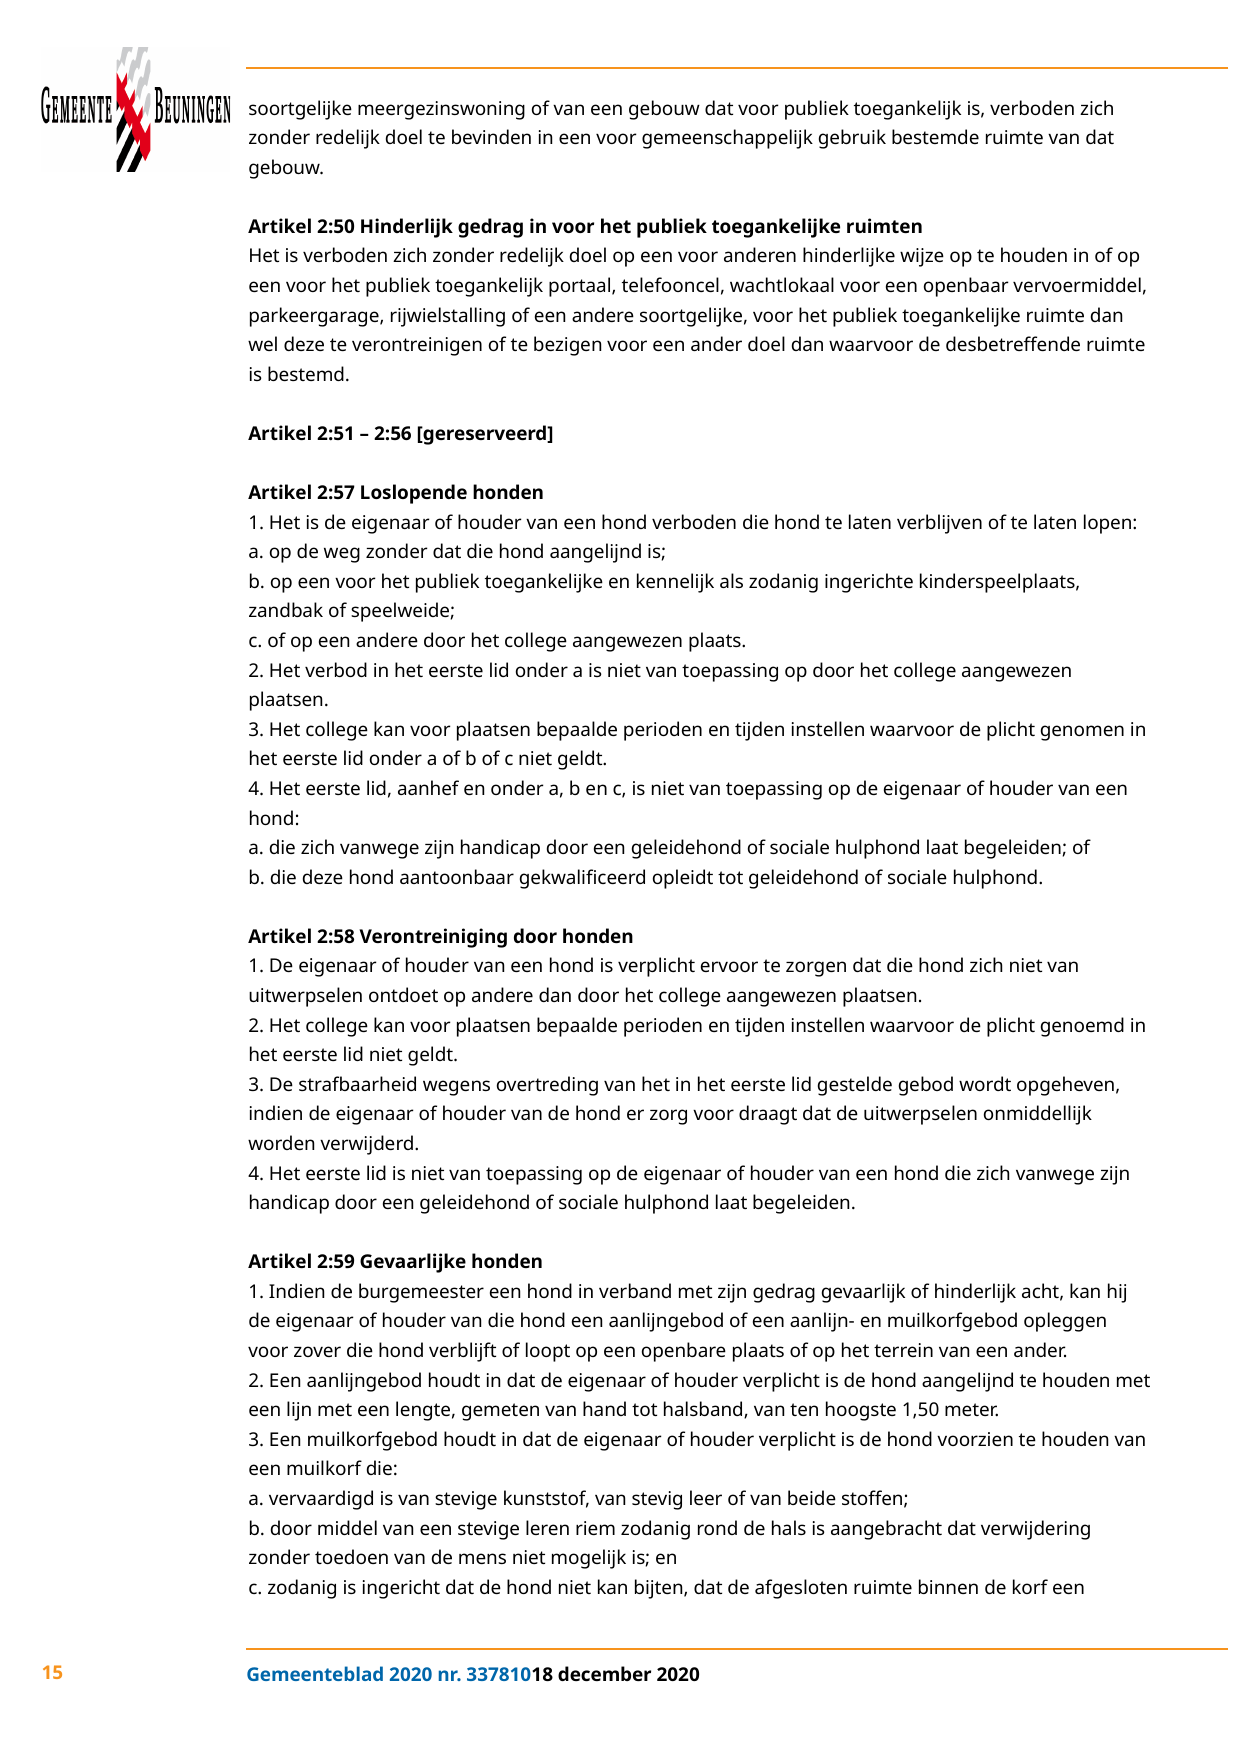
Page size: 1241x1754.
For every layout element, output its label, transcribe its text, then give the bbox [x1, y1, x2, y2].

text 3. De strafbaarheid wegens overtreding van het in het eerste lid gestelde gebod wordt opgeheven, indien de eigenaar of houder van de hond er zorg voor draagt dat de uitwerpselen onmiddellijk worden verwijderd. [248, 1071, 1152, 1156]
text Artikel 2:57 Loslopende honden [248, 479, 1152, 505]
text Het is verboden zich zonder redelijk doel op een voor anderen hinderlijke wijze op te houden in of op een voor het publiek toegankelijk portaal, telefooncel, wachtlokaal voor een openbaar vervoermiddel, parkeergarage, rijwielstalling of een andere soortgelijke, voor het publiek toegankelijke ruimte dan wel deze te verontreinigen of te bezigen voor een ander doel dan waarvoor de desbetreffende ruimte is bestemd. [248, 243, 1152, 387]
text b. door middel van een stevige leren riem zodanig rond de hals is aangebracht dat verwijdering zonder toedoen van de mens niet mogelijk is; en [248, 1515, 1152, 1570]
text b. die deze hond aantoonbaar gekwalificeerd opleidt tot geleidehond of sociale hulphond. [248, 864, 1152, 890]
text Artikel 2:58 Verontreiniging door honden [248, 923, 1152, 949]
text a. die zich vanwege zijn handicap door een geleidehond of sociale hulphond laat begeleiden; of [248, 834, 1152, 860]
text Artikel 2:59 Gevaarlijke honden [248, 1248, 1152, 1274]
text 3. Het college kan voor plaatsen bepaalde perioden en tijden instellen waarvoor de plicht genomen in het eerste lid onder a of b of c niet geldt. [248, 716, 1152, 771]
text Artikel 2:50 Hinderlijk gedrag in voor het publiek toegankelijke ruimten [248, 213, 1152, 239]
text c. zodanig is ingericht dat de hond niet kan bijten, dat de afgesloten ruimte binnen de korf een [248, 1574, 1152, 1600]
text c. of op een andere door het college aangewezen plaats. [248, 627, 1152, 653]
text 1. De eigenaar of houder van een hond is verplicht ervoor te zorgen dat die hond zich niet van uitwerpselen ontdoet op andere dan door het college aangewezen plaatsen. [248, 953, 1152, 1008]
text 2. Een aanlijngebod houdt in dat de eigenaar of houder verplicht is de hond aangelijnd te houden met een lijn met een lengte, gemeten van hand tot halsband, van ten hoogste 1,50 meter. [248, 1367, 1152, 1422]
text b. op een voor het publiek toegankelijke en kennelijk als zodanig ingerichte kinderspeelplaats, zandbak of speelweide; [248, 568, 1152, 623]
text Artikel 2:51 – 2:56 [gereserveerd] [248, 420, 1152, 446]
text 2. Het college kan voor plaatsen bepaalde perioden en tijden instellen waarvoor de plicht genoemd in het eerste lid niet geldt. [248, 1012, 1152, 1067]
text 1. Het is de eigenaar of houder van een hond verboden die hond te laten verblijven of te laten lopen: [248, 509, 1152, 535]
text 4. Het eerste lid, aanhef en onder a, b en c, is niet van toepassing op de eigenaar of houder van een hond: [248, 775, 1152, 831]
text 1. Indien de burgemeester een hond in verband met zijn gedrag gevaarlijk of hinderlijk acht, kan hij de eigenaar of houder van die hond een aanlijngebod of een aanlijn- en muilkorfgebod opleggen voor zover die hond verblijft of loopt op een openbare plaats of op het terrein van een ander. [248, 1278, 1152, 1363]
text a. vervaardigd is van stevige kunststof, van stevig leer of van beide stoffen; [248, 1485, 1152, 1511]
text 3. Een muilkorfgebod houdt in dat de eigenaar of houder verplicht is de hond voorzien te houden van een muilkorf die: [248, 1426, 1152, 1481]
text 2. Het verbod in het eerste lid onder a is niet van toepassing op door het college aangewezen plaatsen. [248, 657, 1152, 712]
text 4. Het eerste lid is niet van toepassing op de eigenaar of houder van een hond die zich vanwege zijn handicap door een geleidehond of sociale hulphond laat begeleiden. [248, 1160, 1152, 1215]
text soortgelijke meergezinswoning of van een gebouw dat voor publiek toegankelijk is, verboden zich zonder redelijk doel te bevinden in een voor gemeenschappelijk gebruik bestemde ruimte van dat gebouw. [248, 95, 1152, 180]
picture [41, 47, 231, 172]
text a. op de weg zonder dat die hond aangelijnd is; [248, 538, 1152, 564]
